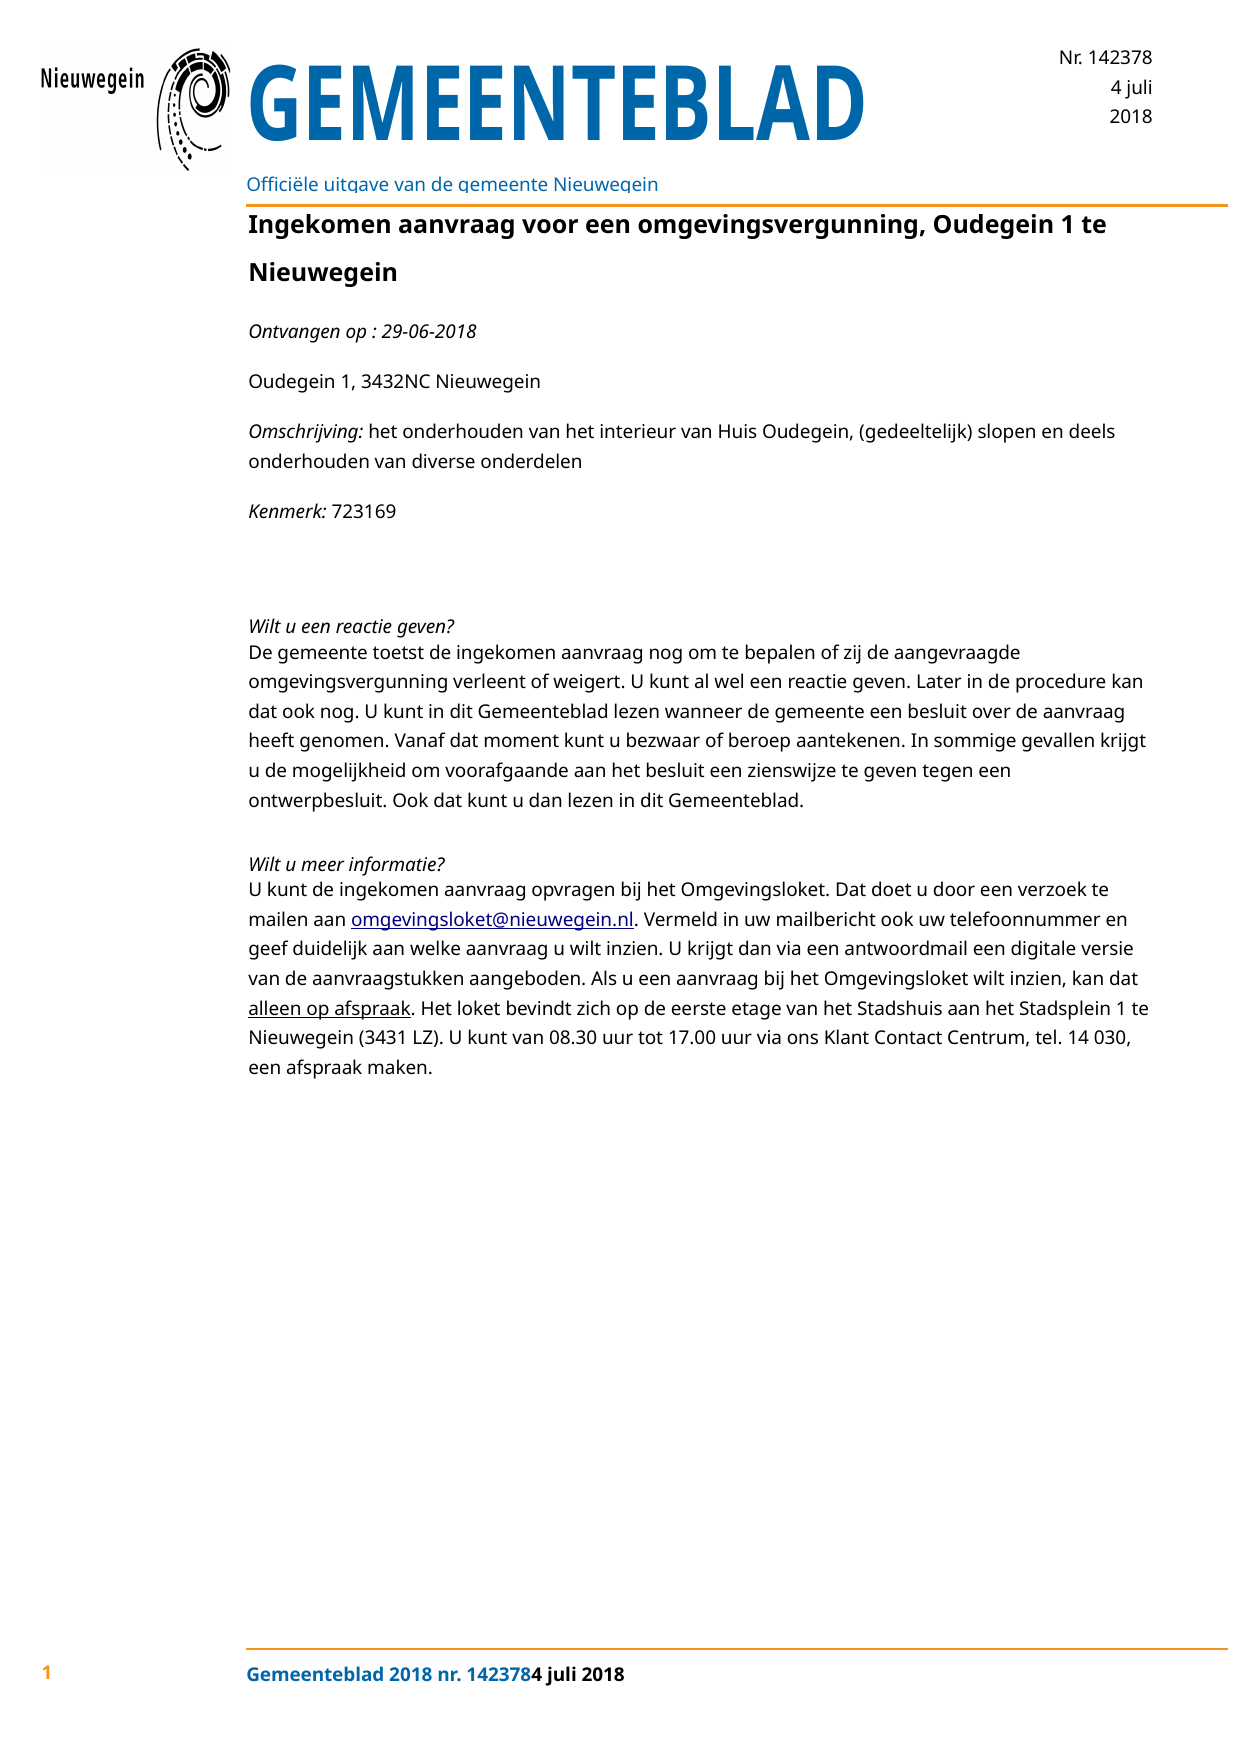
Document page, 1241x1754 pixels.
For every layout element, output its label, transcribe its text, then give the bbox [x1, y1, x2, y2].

text Wilt u meer informatie? [248, 851, 1152, 876]
picture [41, 47, 231, 172]
text Ontvangen op : 29-06-2018 [248, 318, 1152, 344]
text Wilt u een reactie geven? [248, 613, 1152, 639]
text U kunt de ingekomen aanvraag opvragen bij het Omgevingsloket. Dat doet u door een verzoek te mailen aan omgevingsloket@nieuwegein.nl. Vermeld in uw mailbericht ook uw telefoonnummer en geef duidelijk aan welke aanvraag u wilt inzien. U krijgt dan via een antwoordmail een digitale versie van de aanvraagstukken aangeboden. Als u een aanvraag bij het Omgevingsloket wilt inzien, kan dat alleen op afspraak. Het loket bevindt zich op de eerste etage van het Stadshuis aan het Stadsplein 1 te Nieuwegein (3431 LZ). U kunt van 08.30 uur tot 17.00 uur via ons Klant Contact Centrum, tel. 14 030, een afspraak maken. [248, 876, 1152, 1080]
text Kenmerk: 723169 [248, 499, 1152, 524]
text Oudegein 1, 3432NC Nieuwegein [248, 368, 1152, 394]
text Ingekomen aanvraag voor een omgevingsvergunning, Oudegein 1 te Nieuwegein [248, 207, 1152, 288]
text Omschrijving: het onderhouden van het interieur van Huis Oudegein, (gedeeltelijk) slopen en deels onderhouden van diverse onderdelen [248, 419, 1152, 474]
text De gemeente toetst de ingekomen aanvraag nog om te bepalen of zij de aangevraagde omgevingsvergunning verleent of weigert. U kunt al wel een reactie geven. Later in de procedure kan dat ook nog. U kunt in dit Gemeenteblad lezen wanneer de gemeente een besluit over de aanvraag heeft genomen. Vanaf dat moment kunt u bezwaar of beroep aantekenen. In sommige gevallen krijgt u de mogelijkheid om voorafgaande aan het besluit een zienswijze te geven tegen een ontwerpbesluit. Ook dat kunt u dan lezen in dit Gemeenteblad. [248, 639, 1152, 812]
